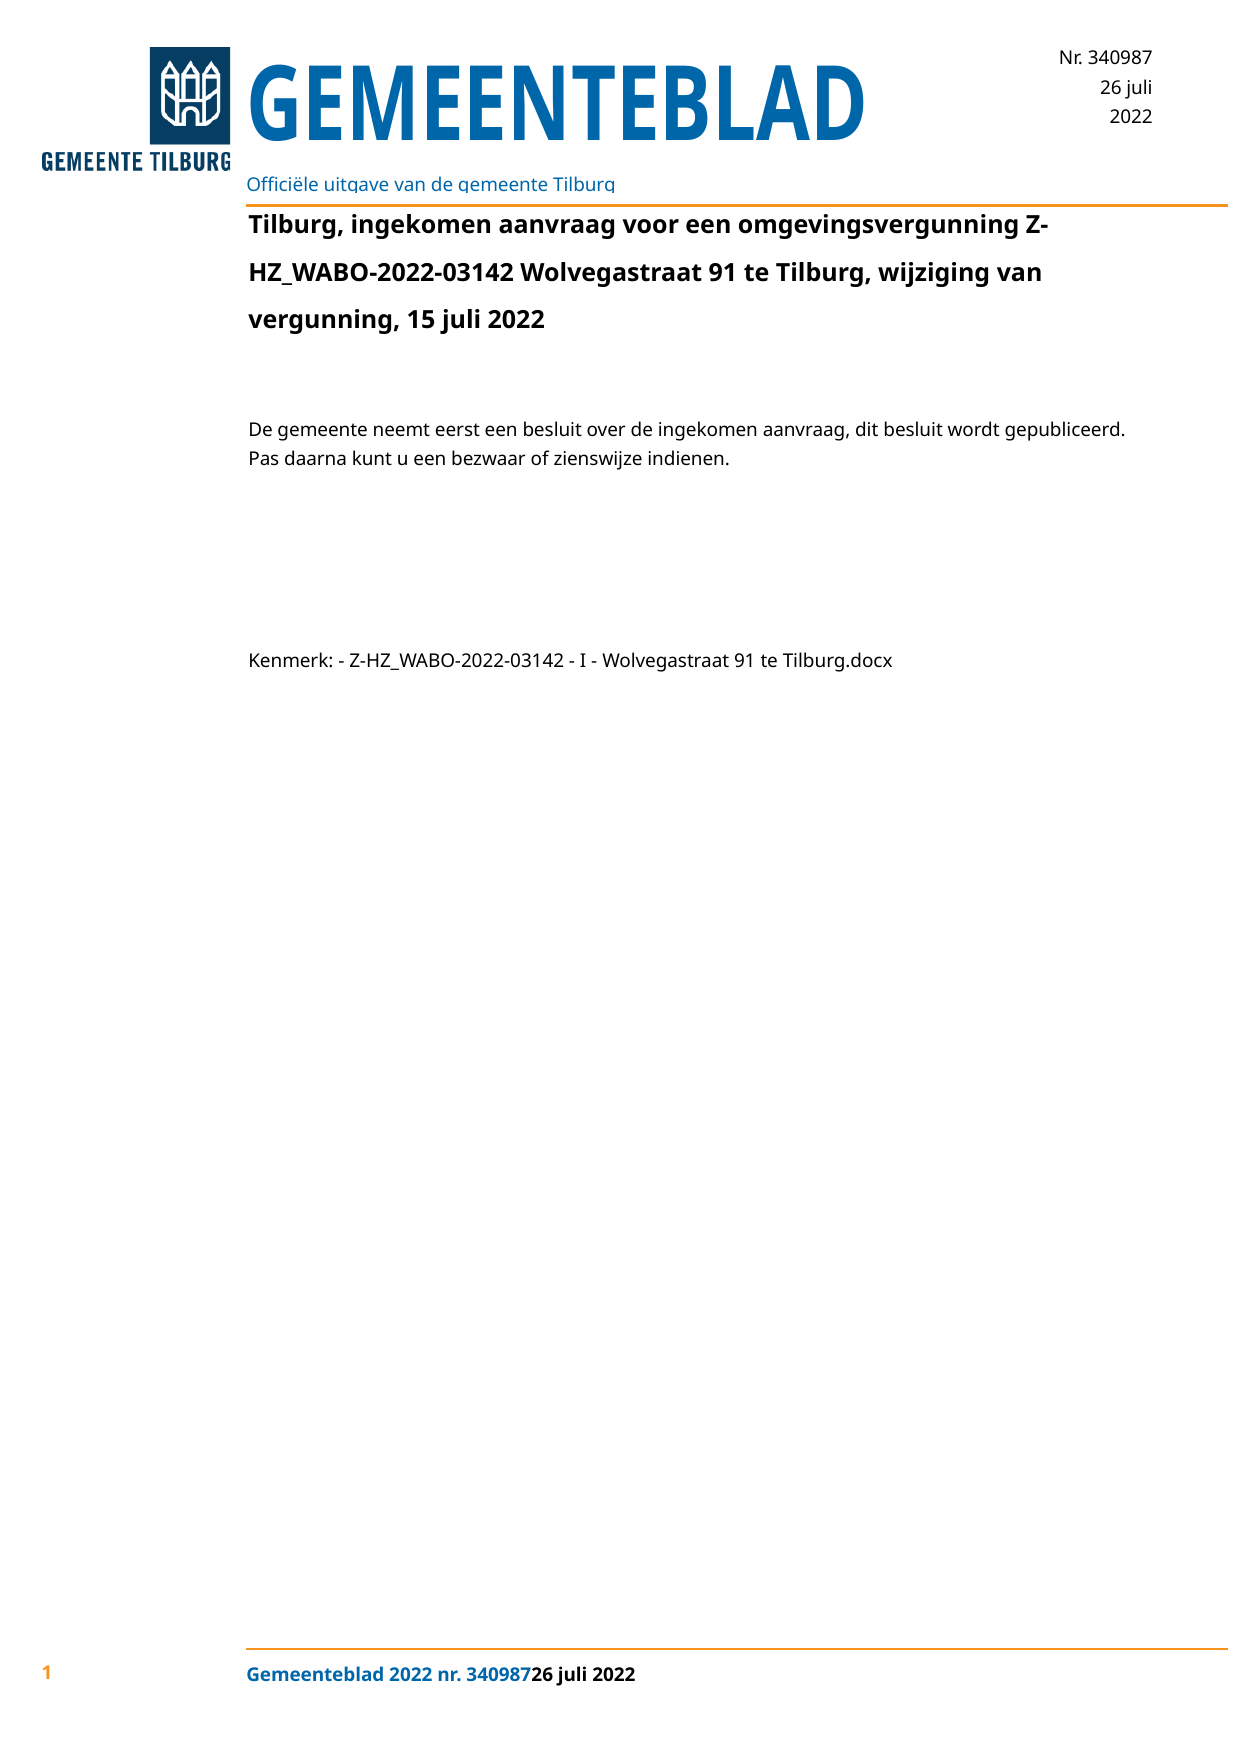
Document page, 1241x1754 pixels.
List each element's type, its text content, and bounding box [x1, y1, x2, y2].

text Kenmerk: - Z-HZ_WABO-2022-03142 - I - Wolvegastraat 91 te Tilburg.docx [248, 647, 1152, 673]
picture [41, 47, 231, 172]
text De gemeente neemt eerst een besluit over de ingekomen aanvraag, dit besluit wordt gepubliceerd. Pas daarna kunt u een bezwaar of zienswijze indienen. [248, 416, 1152, 471]
text Tilburg, ingekomen aanvraag voor een omgevingsvergunning Z-HZ_WABO-2022-03142 Wolvegastraat 91 te Tilburg, wijziging van vergunning, 15 juli 2022 [248, 207, 1152, 336]
